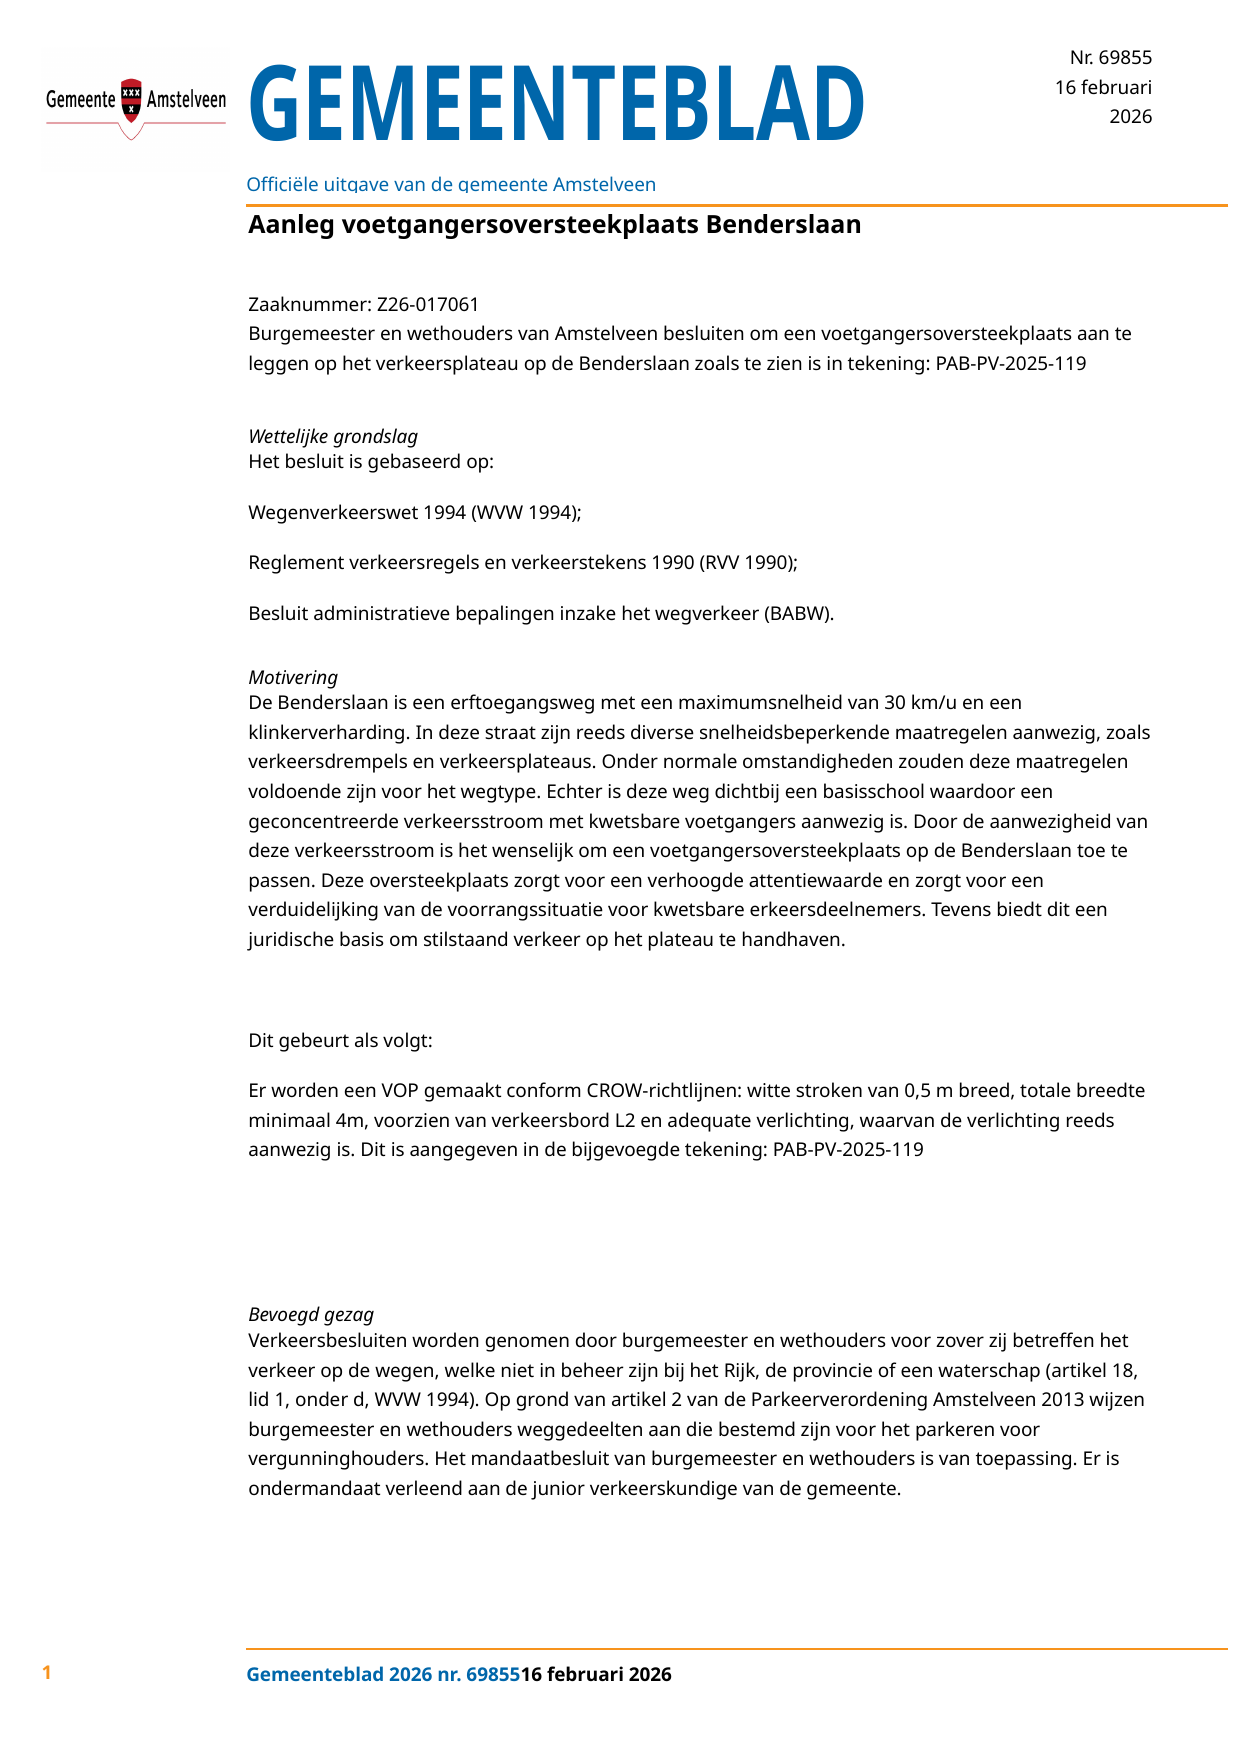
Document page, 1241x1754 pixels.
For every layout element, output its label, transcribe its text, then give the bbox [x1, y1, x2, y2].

text Verkeersbesluiten worden genomen door burgemeester en wethouders voor zover zij betreffen het verkeer op de wegen, welke niet in beheer zijn bij het Rijk, de provincie of een waterschap (artikel 18, lid 1, onder d, WVW 1994). Op grond van artikel 2 van de Parkeerverordening Amstelveen 2013 wijzen burgemeester en wethouders weggedeelten aan die bestemd zijn voor het parkeren voor vergunninghouders. Het mandaatbesluit van burgemeester en wethouders is van toepassing. Er is ondermandaat verleend aan de junior verkeerskundige van de gemeente. [248, 1327, 1152, 1501]
text Besluit administratieve bepalingen inzake het wegverkeer (BABW). [248, 600, 1152, 626]
text Het besluit is gebaseerd op: [248, 449, 1152, 474]
text Reglement verkeersregels en verkeerstekens 1990 (RVV 1990); [248, 549, 1152, 575]
text De Benderslaan is een erftoegangsweg met een maximumsnelheid van 30 km/u en een klinkerverharding. In deze straat zijn reeds diverse snelheidsbeperkende maatregelen aanwezig, zoals verkeersdrempels en verkeersplateaus. Onder normale omstandigheden zouden deze maatregelen voldoende zijn voor het wegtype. Echter is deze weg dichtbij een basisschool waardoor een geconcentreerde verkeersstroom met kwetsbare voetgangers aanwezig is. Door de aanwezigheid van deze verkeersstroom is het wenselijk om een voetgangersoversteekplaats op de Benderslaan toe te passen. Deze oversteekplaats zorgt voor een verhoogde attentiewaarde en zorgt voor een verduidelijking van de voorrangssituatie voor kwetsbare erkeersdeelnemers. Tevens biedt dit een juridische basis om stilstaand verkeer op het plateau te handhaven. [248, 689, 1152, 952]
text Wettelijke grondslag [248, 423, 1152, 449]
text Burgemeester en wethouders van Amstelveen besluiten om een voetgangersoversteekplaats aan te leggen op het verkeersplateau op de Benderslaan zoals te zien is in tekening: PAB-PV-2025-119 [248, 321, 1152, 376]
picture [41, 47, 231, 172]
text Motivering [248, 664, 1152, 689]
text Aanleg voetgangersoversteekplaats Benderslaan [248, 207, 1152, 241]
text Bevoegd gezag [248, 1301, 1152, 1327]
text Zaaknummer: Z26-017061 [248, 291, 1152, 317]
text Dit gebeurt als volgt: [248, 1027, 1152, 1053]
text Er worden een VOP gemaakt conform CROW-richtlijnen: witte stroken van 0,5 m breed, totale breedte minimaal 4m, voorzien van verkeersbord L2 en adequate verlichting, waarvan de verlichting reeds aanwezig is. Dit is aangegeven in de bijgevoegde tekening: PAB-PV-2025-119 [248, 1077, 1152, 1162]
text Wegenverkeerswet 1994 (WVW 1994); [248, 499, 1152, 525]
